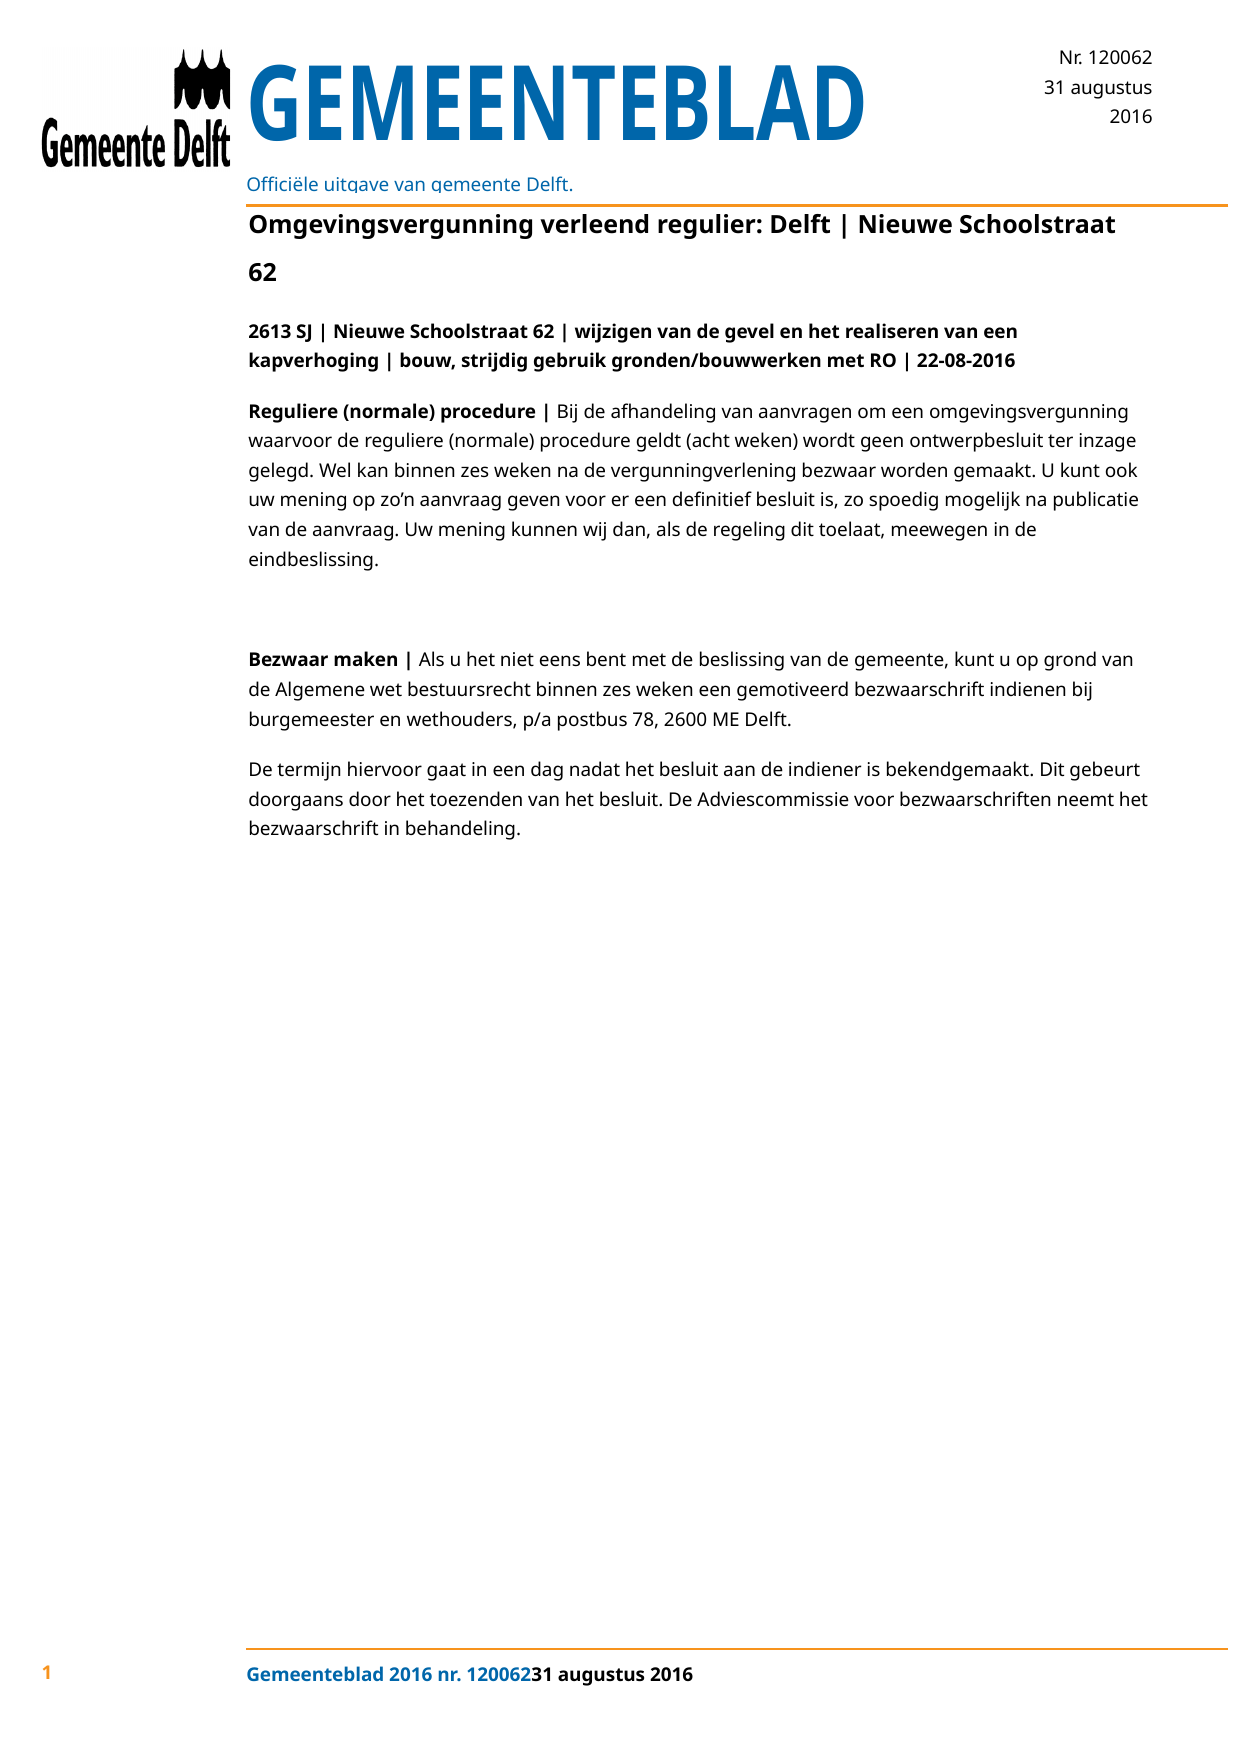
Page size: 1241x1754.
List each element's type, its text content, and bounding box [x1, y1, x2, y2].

picture [41, 47, 231, 172]
text De termijn hiervoor gaat in een dag nadat het besluit aan de indiener is bekendgemaakt. Dit gebeurt doorgaans door het toezenden van het besluit. De Adviescommissie voor bezwaarschriften neemt het bezwaarschrift in behandeling. [248, 756, 1152, 841]
text Reguliere (normale) procedure | Bij de afhandeling van aanvragen om een omgevingsvergunning waarvoor de reguliere (normale) procedure geldt (acht weken) wordt geen ontwerpbesluit ter inzage gelegd. Wel kan binnen zes weken na de vergunningverlening bezwaar worden gemaakt. U kunt ook uw mening op zo’n aanvraag geven voor er een definitief besluit is, zo spoedig mogelijk na publicatie van de aanvraag. Uw mening kunnen wij dan, als de regeling dit toelaat, meewegen in de eindbeslissing. [248, 398, 1152, 572]
text Bezwaar maken | Als u het niet eens bent met de beslissing van de gemeente, kunt u op grond van de Algemene wet bestuursrecht binnen zes weken een gemotiveerd bezwaarschrift indienen bij burgemeester en wethouders, p/a postbus 78, 2600 ME Delft. [248, 647, 1152, 732]
text Omgevingsvergunning verleend regulier: Delft | Nieuwe Schoolstraat 62 [248, 207, 1152, 288]
text 2613 SJ | Nieuwe Schoolstraat 62 | wijzigen van de gevel en het realiseren van een kapverhoging | bouw, strijdig gebruik gronden/bouwwerken met RO | 22-08-2016 [248, 318, 1152, 373]
